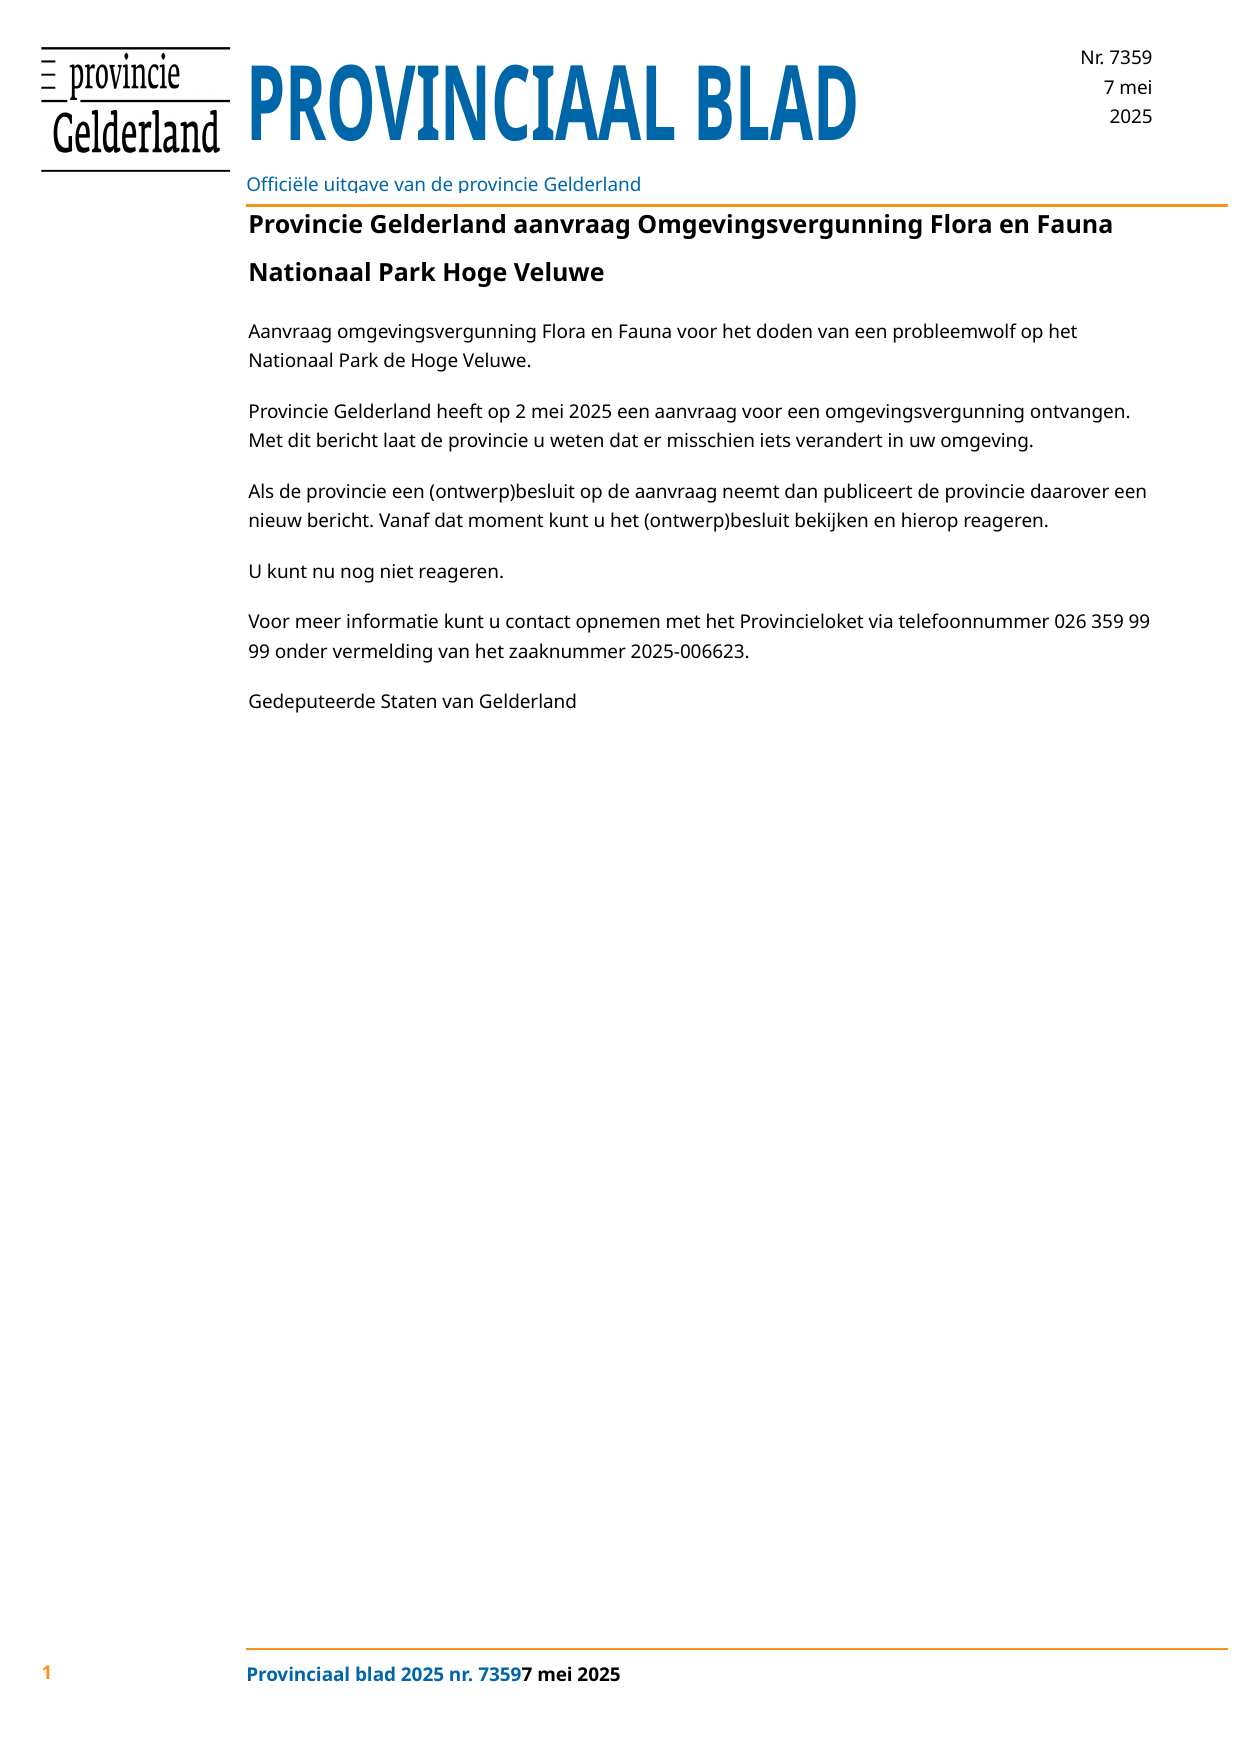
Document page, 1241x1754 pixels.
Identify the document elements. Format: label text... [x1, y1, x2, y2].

picture [41, 47, 231, 172]
text Als de provincie een (ontwerp)besluit op de aanvraag neemt dan publiceert de provincie daarover een nieuw bericht. Vanaf dat moment kunt u het (ontwerp)besluit bekijken en hierop reageren. [248, 478, 1152, 533]
text Aanvraag omgevingsvergunning Flora en Fauna voor het doden van een probleemwolf op het Nationaal Park de Hoge Veluwe. [248, 318, 1152, 373]
text Provincie Gelderland aanvraag Omgevingsvergunning Flora en Fauna Nationaal Park Hoge Veluwe [248, 207, 1152, 288]
text U kunt nu nog niet reageren. [248, 558, 1152, 584]
text Voor meer informatie kunt u contact opnemen met het Provincieloket via telefoonnummer 026 359 99 99 onder vermelding van het zaaknummer 2025-006623. [248, 608, 1152, 664]
text Provincie Gelderland heeft op 2 mei 2025 een aanvraag voor een omgevingsvergunning ontvangen. Met dit bericht laat de provincie u weten dat er misschien iets verandert in uw omgeving. [248, 398, 1152, 453]
text Gedeputeerde Staten van Gelderland [248, 688, 1152, 714]
